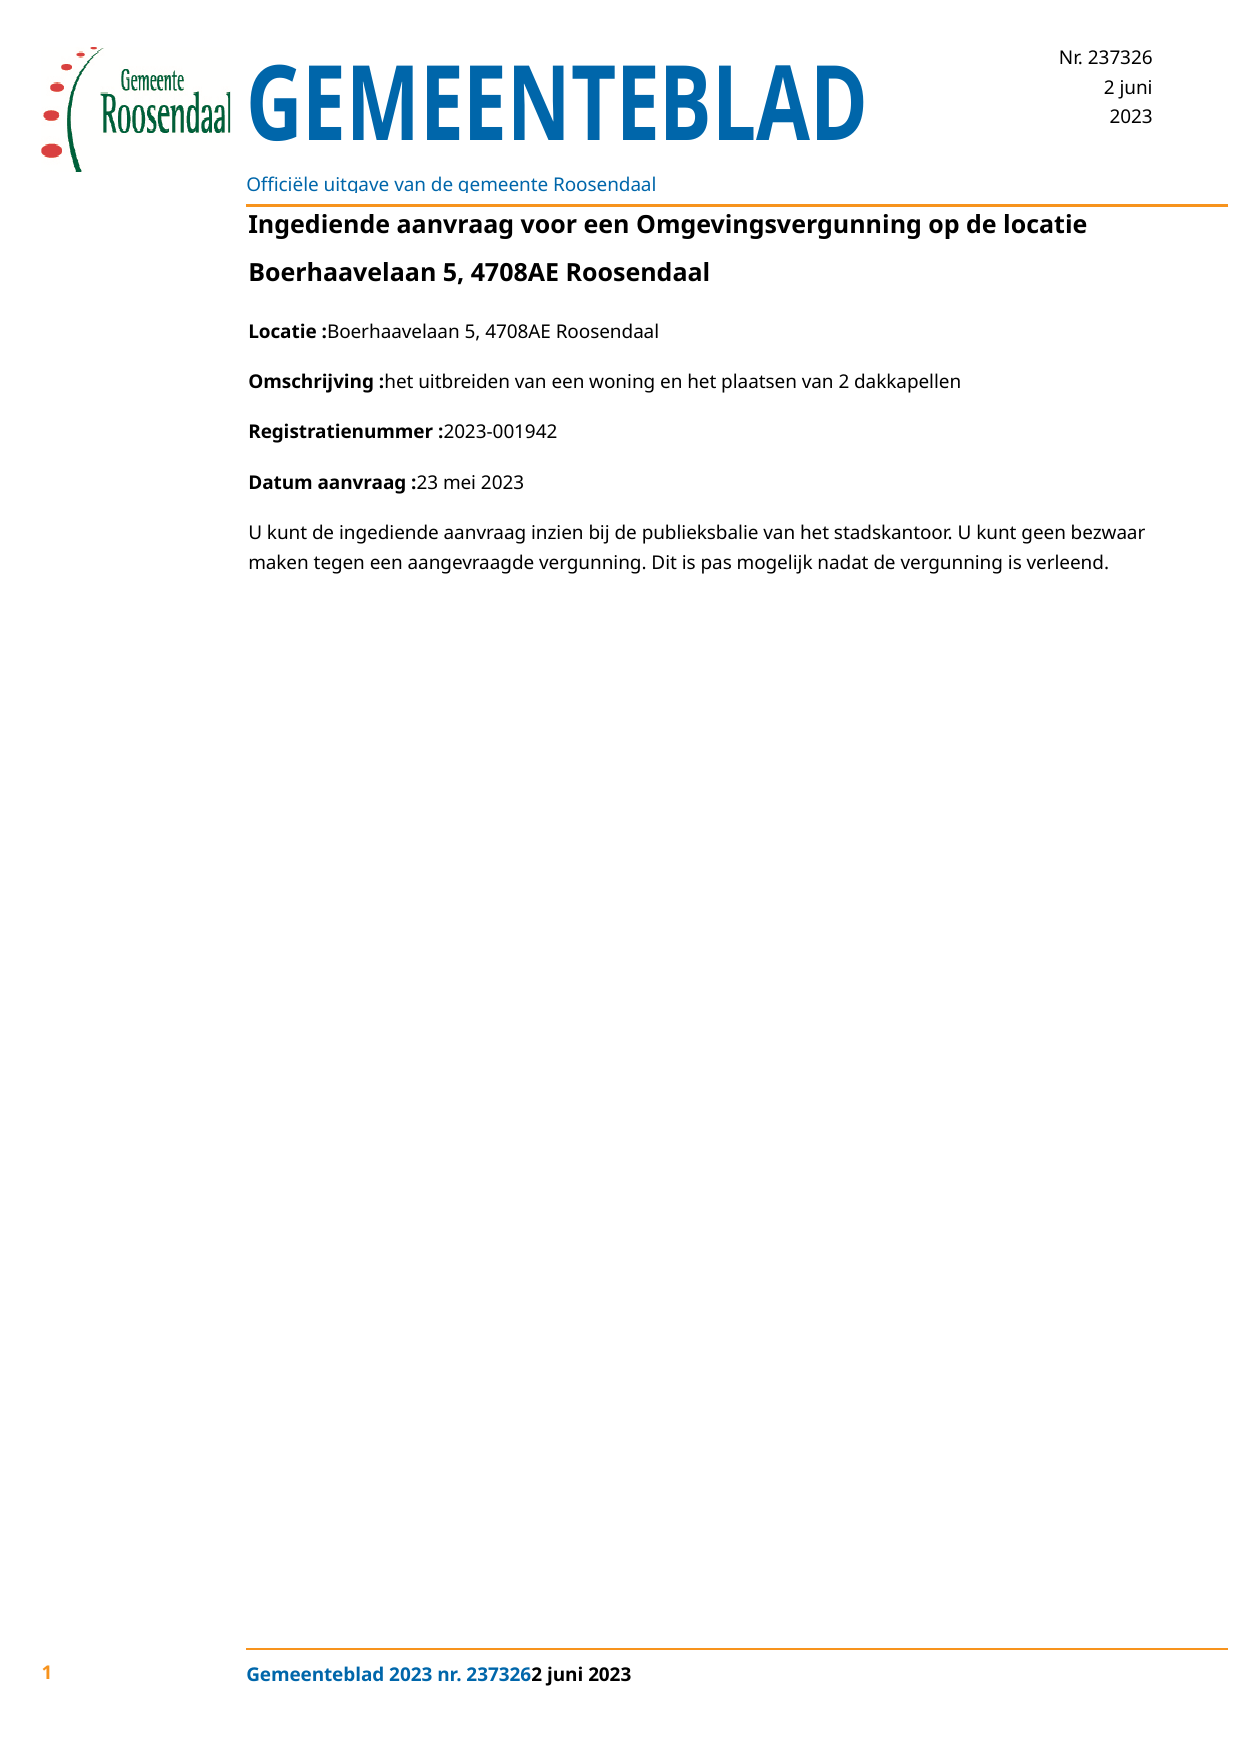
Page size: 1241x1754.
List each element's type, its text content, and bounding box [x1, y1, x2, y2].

text Omschrijving :het uitbreiden van een woning en het plaatsen van 2 dakkapellen [248, 368, 1152, 394]
picture [41, 47, 231, 172]
text Ingediende aanvraag voor een Omgevingsvergunning op de locatie Boerhaavelaan 5, 4708AE Roosendaal [248, 207, 1152, 288]
text Locatie :Boerhaavelaan 5, 4708AE Roosendaal [248, 318, 1152, 344]
text Registratienummer :2023-001942 [248, 419, 1152, 444]
text Datum aanvraag :23 mei 2023 [248, 469, 1152, 495]
text U kunt de ingediende aanvraag inzien bij de publieksbalie van het stadskantoor. U kunt geen bezwaar maken tegen een aangevraagde vergunning. Dit is pas mogelijk nadat de vergunning is verleend. [248, 519, 1152, 575]
